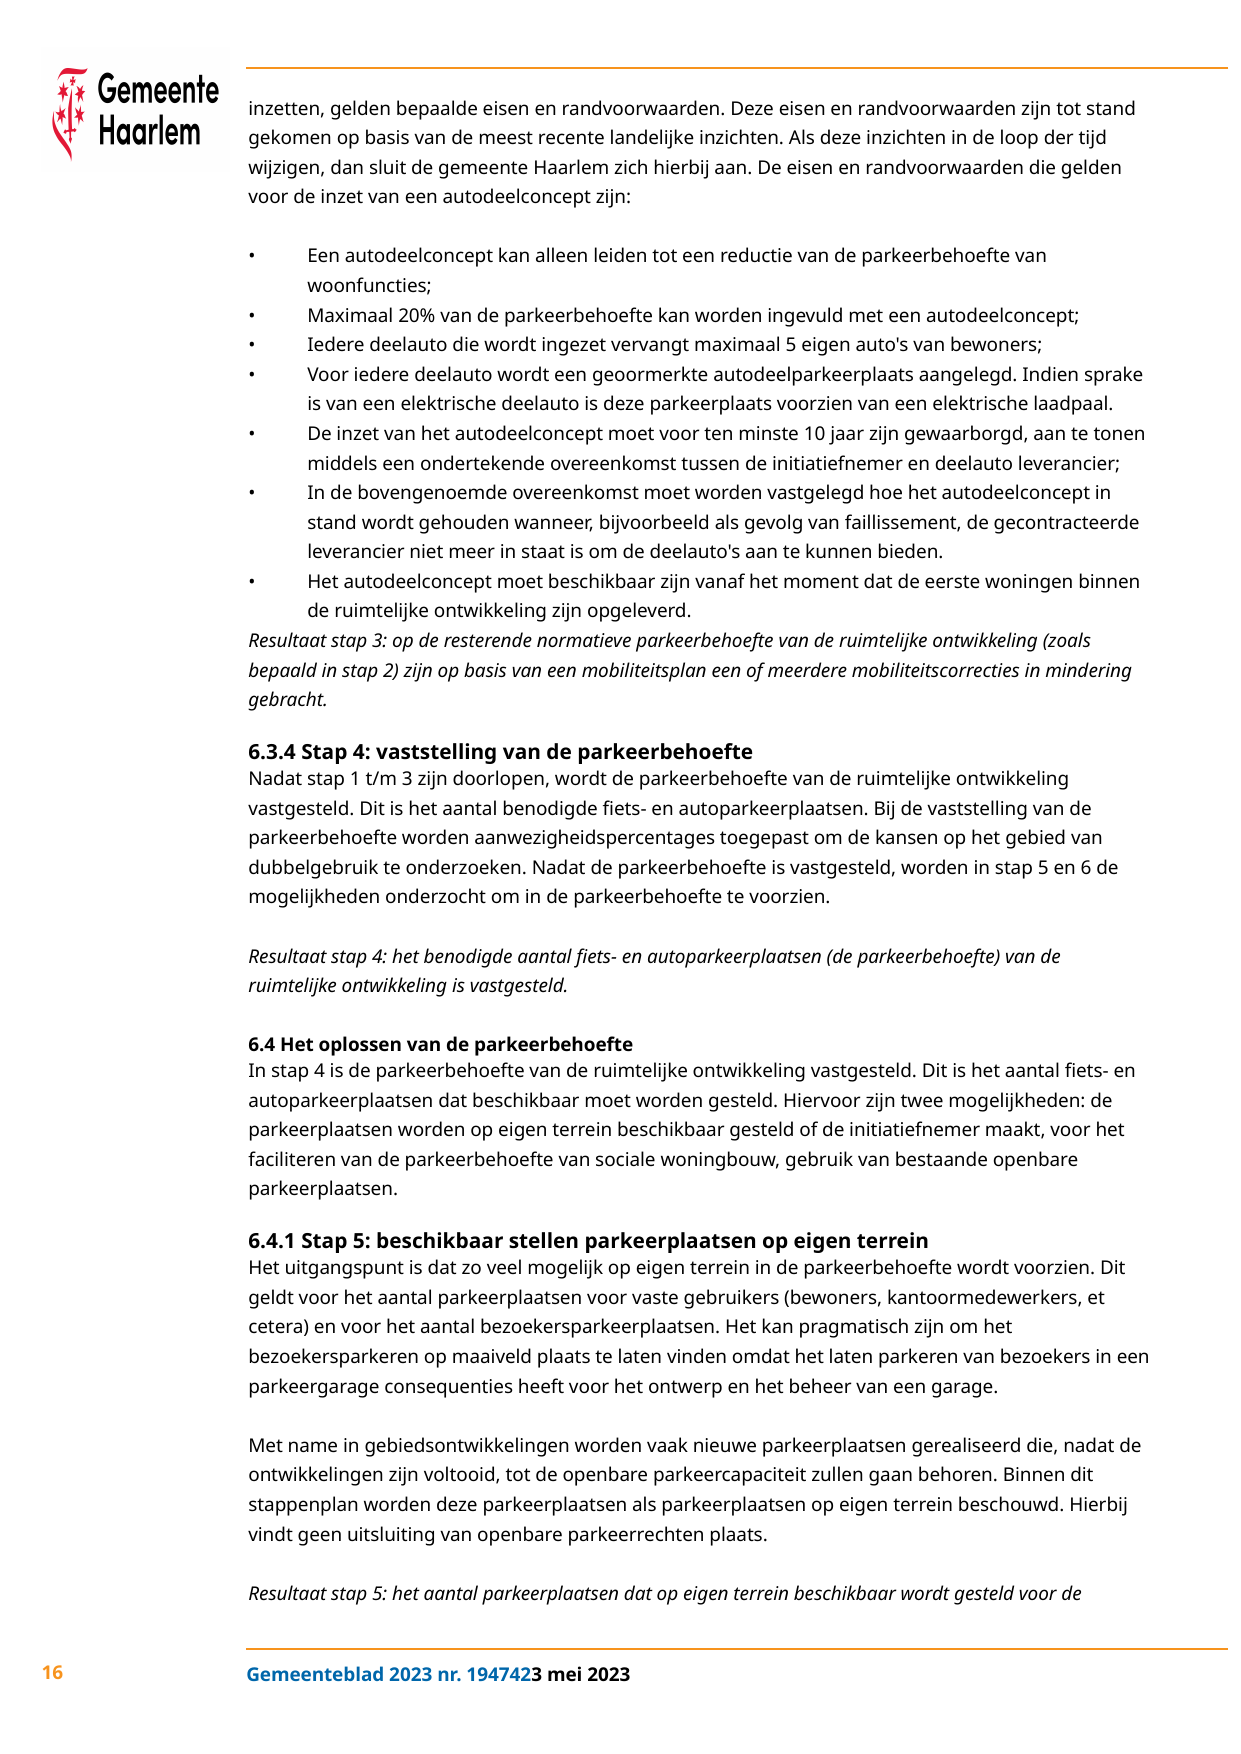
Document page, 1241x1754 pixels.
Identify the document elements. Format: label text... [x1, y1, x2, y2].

list Het autodeelconcept moet beschikbaar zijn vanaf het moment dat de eerste woningen binnen de ruimtelijke ontwikkeling zijn opgeleverd. [248, 568, 1152, 623]
text Met name in gebiedsontwikkelingen worden vaak nieuwe parkeerplaatsen gerealiseerd die, nadat de ontwikkelingen zijn voltooid, tot de openbare parkeercapaciteit zullen gaan behoren. Binnen dit stappenplan worden deze parkeerplaatsen als parkeerplaatsen op eigen terrein beschouwd. Hierbij vindt geen uitsluiting van openbare parkeerrechten plaats. [248, 1432, 1152, 1546]
picture [41, 47, 231, 172]
list De inzet van het autodeelconcept moet voor ten minste 10 jaar zijn gewaarborgd, aan te tonen middels een ondertekende overeenkomst tussen de initiatiefnemer en deelauto leverancier; [248, 420, 1152, 476]
text 6.4.1 Stap 5: beschikbaar stellen parkeerplaatsen op eigen terrein [248, 1226, 1152, 1254]
list Een autodeelconcept kan alleen leiden tot een reductie van de parkeerbehoefte van woonfuncties; [248, 243, 1152, 298]
list Iedere deelauto die wordt ingezet vervangt maximaal 5 eigen auto's van bewoners; [248, 331, 1152, 357]
text Resultaat stap 3: op de resterende normatieve parkeerbehoefte van de ruimtelijke ontwikkeling (zoals bepaald in stap 2) zijn op basis van een mobiliteitsplan een of meerdere mobiliteitscorrecties in mindering gebracht. [248, 627, 1152, 712]
text inzetten, gelden bepaalde eisen en randvoorwaarden. Deze eisen en randvoorwaarden zijn tot stand gekomen op basis van de meest recente landelijke inzichten. Als deze inzichten in de loop der tijd wijzigen, dan sluit de gemeente Haarlem zich hierbij aan. De eisen en randvoorwaarden die gelden voor de inzet van een autodeelconcept zijn: [248, 95, 1152, 209]
text Resultaat stap 4: het benodigde aantal fiets- en autoparkeerplaatsen (de parkeerbehoefte) van de ruimtelijke ontwikkeling is vastgesteld. [248, 943, 1152, 998]
list In de bovengenoemde overeenkomst moet worden vastgelegd hoe het autodeelconcept in stand wordt gehouden wanneer, bijvoorbeeld als gevolg van faillissement, de gecontracteerde leverancier niet meer in staat is om de deelauto's aan te kunnen bieden. [248, 479, 1152, 564]
text Het uitgangspunt is dat zo veel mogelijk op eigen terrein in de parkeerbehoefte wordt voorzien. Dit geldt voor het aantal parkeerplaatsen voor vaste gebruikers (bewoners, kantoormedewerkers, et cetera) en voor het aantal bezoekersparkeerplaatsen. Het kan pragmatisch zijn om het bezoekersparkeren op maaiveld plaats te laten vinden omdat het laten parkeren van bezoekers in een parkeergarage consequenties heeft voor het ontwerp en het beheer van een garage. [248, 1254, 1152, 1398]
text 6.3.4 Stap 4: vaststelling van de parkeerbehoefte [248, 737, 1152, 765]
text Resultaat stap 5: het aantal parkeerplaatsen dat op eigen terrein beschikbaar wordt gesteld voor de [248, 1580, 1152, 1606]
list Voor iedere deelauto wordt een geoormerkte autodeelparkeerplaats aangelegd. Indien sprake is van een elektrische deelauto is deze parkeerplaats voorzien van een elektrische laadpaal. [248, 361, 1152, 416]
text In stap 4 is de parkeerbehoefte van de ruimtelijke ontwikkeling vastgesteld. Dit is het aantal fiets- en autoparkeerplaatsen dat beschikbaar moet worden gesteld. Hiervoor zijn twee mogelijkheden: de parkeerplaatsen worden op eigen terrein beschikbaar gesteld of de initiatiefnemer maakt, voor het faciliteren van de parkeerbehoefte van sociale woningbouw, gebruik van bestaande openbare parkeerplaatsen. [248, 1057, 1152, 1201]
list Maximaal 20% van de parkeerbehoefte kan worden ingevuld met een autodeelconcept; [248, 302, 1152, 328]
text Nadat stap 1 t/m 3 zijn doorlopen, wordt de parkeerbehoefte van de ruimtelijke ontwikkeling vastgesteld. Dit is het aantal benodigde fiets- en autoparkeerplaatsen. Bij de vaststelling van de parkeerbehoefte worden aanwezigheidspercentages toegepast om de kansen op het gebied van dubbelgebruik te onderzoeken. Nadat de parkeerbehoefte is vastgesteld, worden in stap 5 en 6 de mogelijkheden onderzocht om in de parkeerbehoefte te voorzien. [248, 765, 1152, 909]
text 6.4 Het oplossen van de parkeerbehoefte [248, 1032, 1152, 1057]
